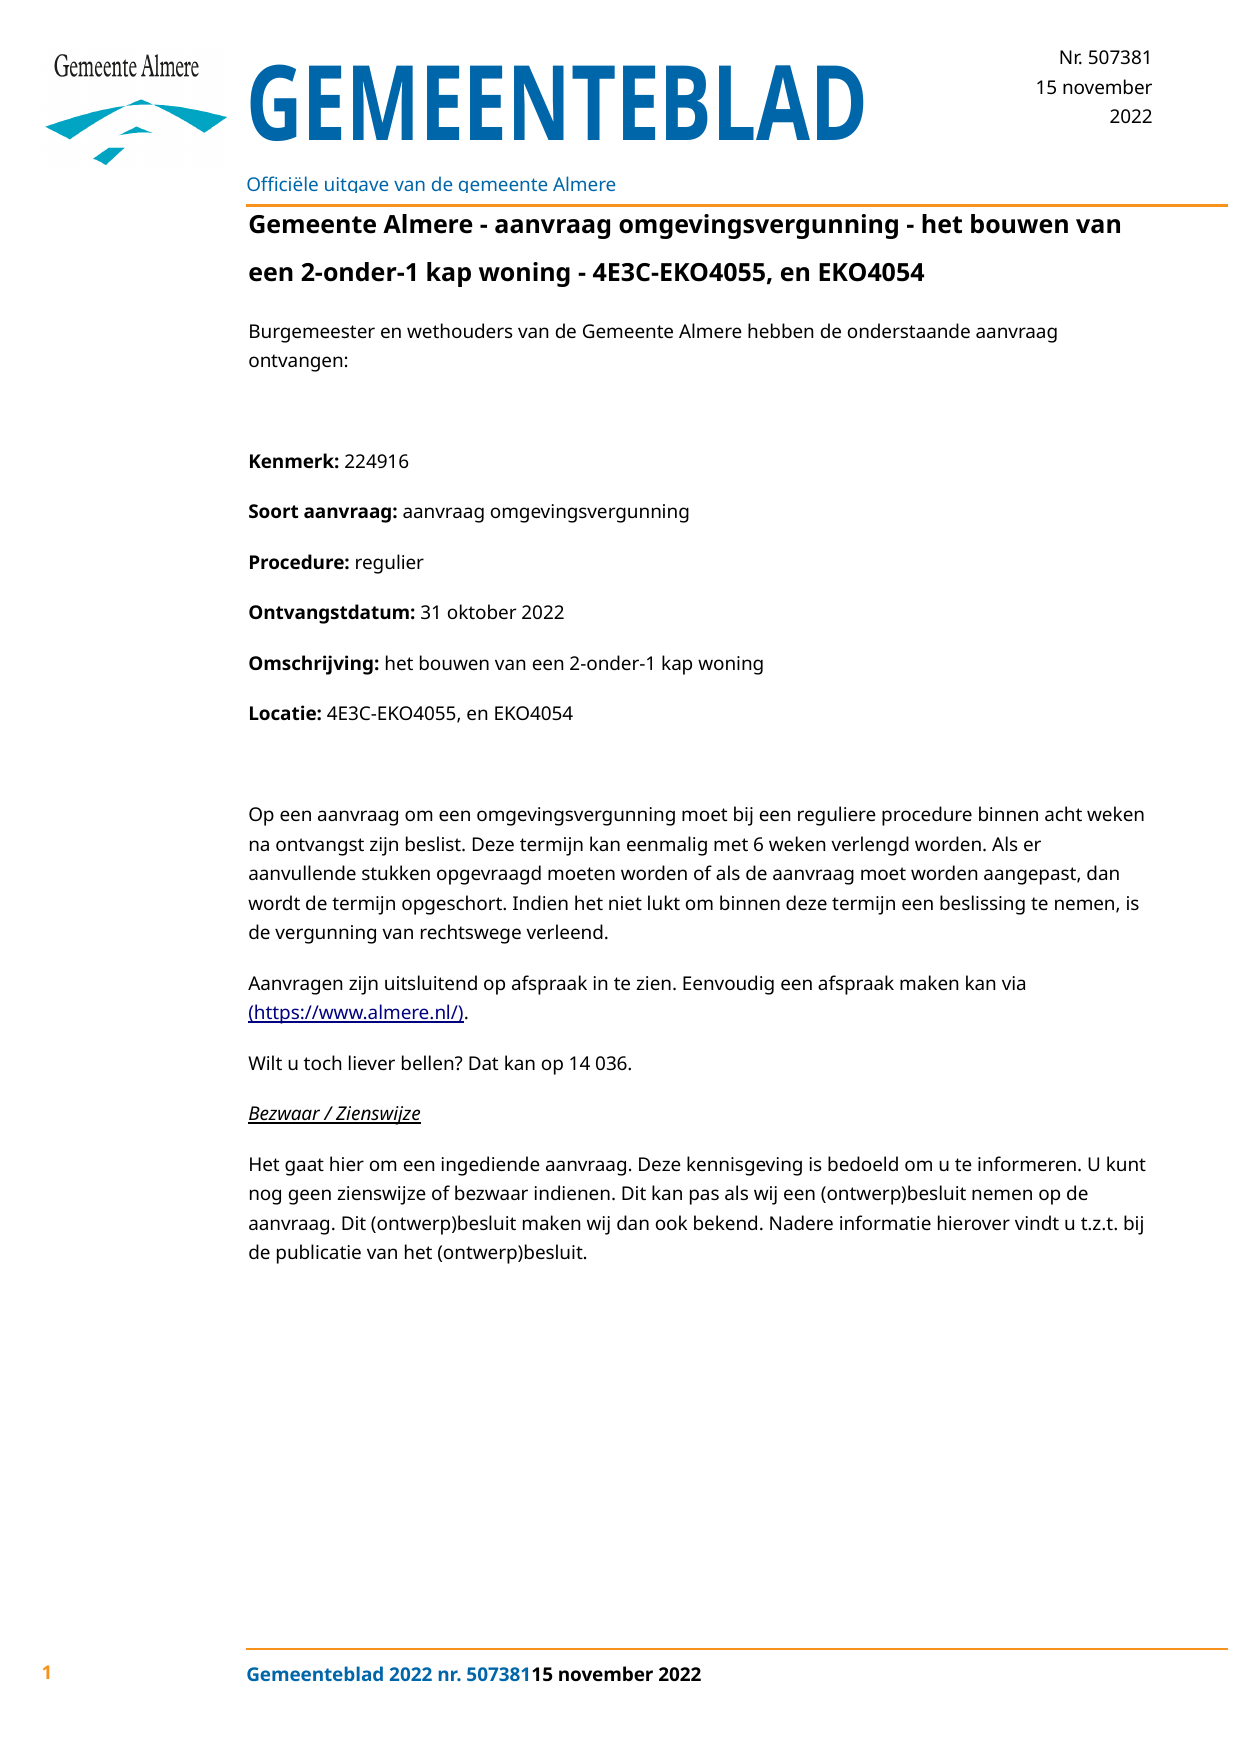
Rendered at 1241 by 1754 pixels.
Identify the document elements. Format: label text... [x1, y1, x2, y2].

text Aanvragen zijn uitsluitend op afspraak in te zien. Eenvoudig een afspraak maken kan via (https://www.almere.nl/). [248, 970, 1152, 1025]
text Locatie: 4E3C-EKO4055, en EKO4054 [248, 700, 1152, 726]
text Op een aanvraag om een omgevingsvergunning moet bij een reguliere procedure binnen acht weken na ontvangst zijn beslist. Deze termijn kan eenmalig met 6 weken verlengd worden. Als er aanvullende stukken opgevraagd moeten worden of als de aanvraag moet worden aangepast, dan wordt de termijn opgeschort. Indien het niet lukt om binnen deze termijn een beslissing te nemen, is de vergunning van rechtswege verleend. [248, 801, 1152, 945]
text Wilt u toch liever bellen? Dat kan op 14 036. [248, 1050, 1152, 1076]
picture [41, 47, 231, 172]
text Soort aanvraag: aanvraag omgevingsvergunning [248, 499, 1152, 524]
text Omschrijving: het bouwen van een 2-onder-1 kap woning [248, 650, 1152, 676]
text Bezwaar / Zienswijze [248, 1100, 1152, 1126]
text Burgemeester en wethouders van de Gemeente Almere hebben de onderstaande aanvraag ontvangen: [248, 318, 1152, 373]
text Gemeente Almere - aanvraag omgevingsvergunning - het bouwen van een 2-onder-1 kap woning - 4E3C-EKO4055, en EKO4054 [248, 207, 1152, 288]
text Kenmerk: 224916 [248, 448, 1152, 474]
text Het gaat hier om een ingediende aanvraag. Deze kennisgeving is bedoeld om u te informeren. U kunt nog geen zienswijze of bezwaar indienen. Dit kan pas als wij een (ontwerp)besluit nemen op de aanvraag. Dit (ontwerp)besluit maken wij dan ook bekend. Nadere informatie hierover vindt u t.z.t. bij de publicatie van het (ontwerp)besluit. [248, 1151, 1152, 1265]
text Ontvangstdatum: 31 oktober 2022 [248, 599, 1152, 625]
text Procedure: regulier [248, 549, 1152, 575]
